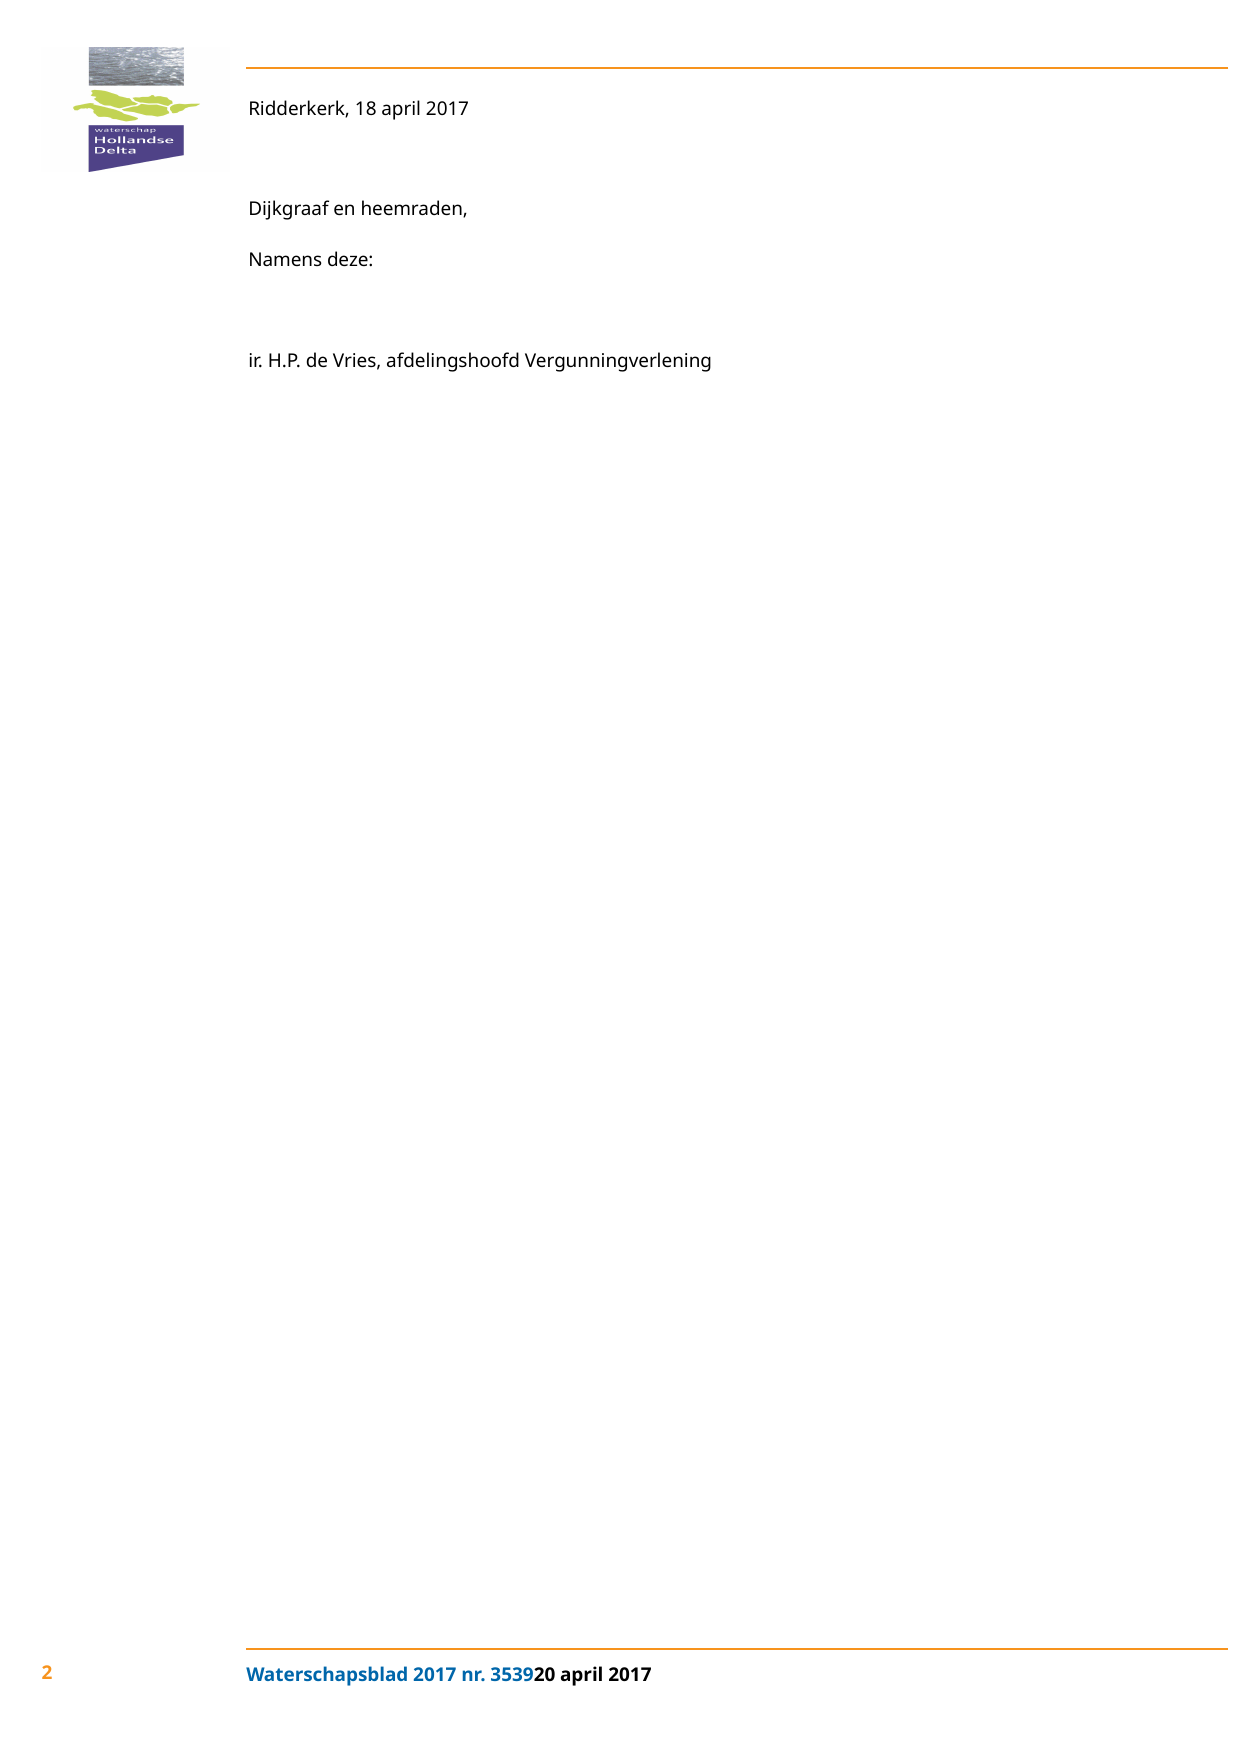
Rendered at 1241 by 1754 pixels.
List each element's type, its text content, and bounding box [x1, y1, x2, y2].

text Namens deze: [248, 246, 1152, 272]
text Ridderkerk, 18 april 2017 [248, 95, 1152, 121]
text ir. H.P. de Vries, afdelingshoofd Vergunningverlening [248, 347, 1152, 373]
picture [41, 47, 231, 172]
text Dijkgraaf en heemraden, [248, 196, 1152, 221]
